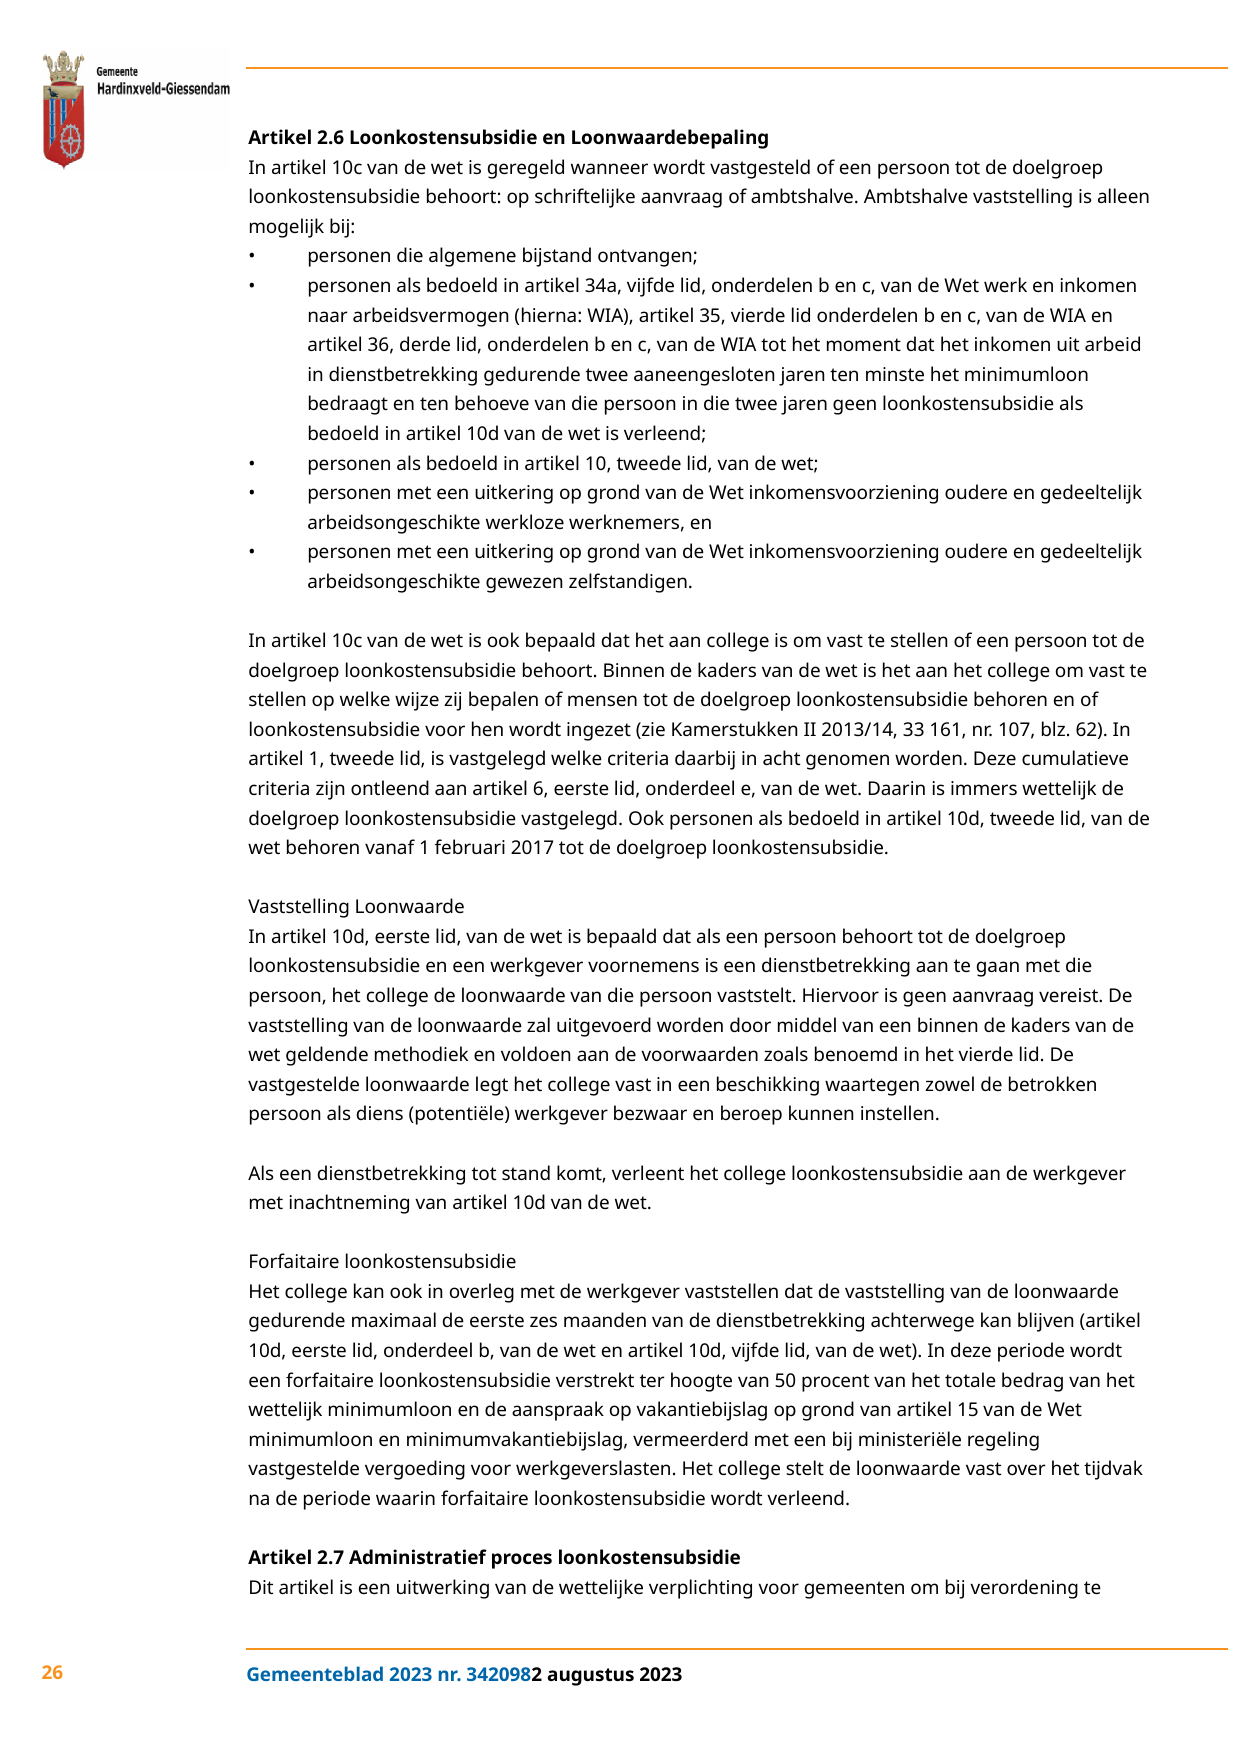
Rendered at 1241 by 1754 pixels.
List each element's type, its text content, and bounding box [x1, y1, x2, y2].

text Als een dienstbetrekking tot stand komt, verleent het college loonkostensubsidie aan de werkgever met inachtneming van artikel 10d van de wet. [248, 1160, 1152, 1215]
text Artikel 2.6 Loonkostensubsidie en Loonwaardebepaling [248, 124, 1152, 150]
text In artikel 10c van de wet is ook bepaald dat het aan college is om vast te stellen of een persoon tot de doelgroep loonkostensubsidie behoort. Binnen de kaders van de wet is het aan het college om vast te stellen op welke wijze zij bepalen of mensen tot de doelgroep loonkostensubsidie behoren en of loonkostensubsidie voor hen wordt ingezet (zie Kamerstukken II 2013/14, 33 161, nr. 107, blz. 62). In artikel 1, tweede lid, is vastgelegd welke criteria daarbij in acht genomen worden. Deze cumulatieve criteria zijn ontleend aan artikel 6, eerste lid, onderdeel e, van de wet. Daarin is immers wettelijk de doelgroep loonkostensubsidie vastgelegd. Ook personen als bedoeld in artikel 10d, tweede lid, van de wet behoren vanaf 1 februari 2017 tot de doelgroep loonkostensubsidie. [248, 627, 1152, 860]
text Artikel 2.7 Administratief proces loonkostensubsidie [248, 1544, 1152, 1570]
list personen als bedoeld in artikel 34a, vijfde lid, onderdelen b en c, van de Wet werk en inkomen naar arbeidsvermogen (hierna: WIA), artikel 35, vierde lid onderdelen b en c, van de WIA en artikel 36, derde lid, onderdelen b en c, van de WIA tot het moment dat het inkomen uit arbeid in dienstbetrekking gedurende twee aaneengesloten jaren ten minste het minimumloon bedraagt en ten behoeve van die persoon in die twee jaren geen loonkostensubsidie als bedoeld in artikel 10d van de wet is verleend; [248, 272, 1152, 446]
list personen als bedoeld in artikel 10, tweede lid, van de wet; [248, 450, 1152, 476]
text Dit artikel is een uitwerking van de wettelijke verplichting voor gemeenten om bij verordening te [248, 1574, 1152, 1600]
list personen met een uitkering op grond van de Wet inkomensvoorziening oudere en gedeeltelijk arbeidsongeschikte gewezen zelfstandigen. [248, 538, 1152, 594]
text In artikel 10c van de wet is geregeld wanneer wordt vastgesteld of een persoon tot de doelgroep loonkostensubsidie behoort: op schriftelijke aanvraag of ambtshalve. Ambtshalve vaststelling is alleen mogelijk bij: [248, 154, 1152, 239]
picture [41, 47, 231, 172]
text In artikel 10d, eerste lid, van de wet is bepaald dat als een persoon behoort tot de doelgroep loonkostensubsidie en een werkgever voornemens is een dienstbetrekking aan te gaan met die persoon, het college de loonwaarde van die persoon vaststelt. Hiervoor is geen aanvraag vereist. De vaststelling van de loonwaarde zal uitgevoerd worden door middel van een binnen de kaders van de wet geldende methodiek en voldoen aan de voorwaarden zoals benoemd in het vierde lid. De vastgestelde loonwaarde legt het college vast in een beschikking waartegen zowel de betrokken persoon als diens (potentiële) werkgever bezwaar en beroep kunnen instellen. [248, 923, 1152, 1126]
list personen met een uitkering op grond van de Wet inkomensvoorziening oudere en gedeeltelijk arbeidsongeschikte werkloze werknemers, en [248, 479, 1152, 535]
text Forfaitaire loonkostensubsidie [248, 1248, 1152, 1274]
text Het college kan ook in overleg met de werkgever vaststellen dat de vaststelling van de loonwaarde gedurende maximaal de eerste zes maanden van de dienstbetrekking achterwege kan blijven (artikel 10d, eerste lid, onderdeel b, van de wet en artikel 10d, vijfde lid, van de wet). In deze periode wordt een forfaitaire loonkostensubsidie verstrekt ter hoogte van 50 procent van het totale bedrag van het wettelijk minimumloon en de aanspraak op vakantiebijslag op grond van artikel 15 van de Wet minimumloon en minimumvakantiebijslag, vermeerderd met een bij ministeriële regeling vastgestelde vergoeding voor werkgeverslasten. Het college stelt de loonwaarde vast over het tijdvak na de periode waarin forfaitaire loonkostensubsidie wordt verleend. [248, 1278, 1152, 1511]
list personen die algemene bijstand ontvangen; [248, 243, 1152, 268]
text Vaststelling Loonwaarde [248, 893, 1152, 919]
